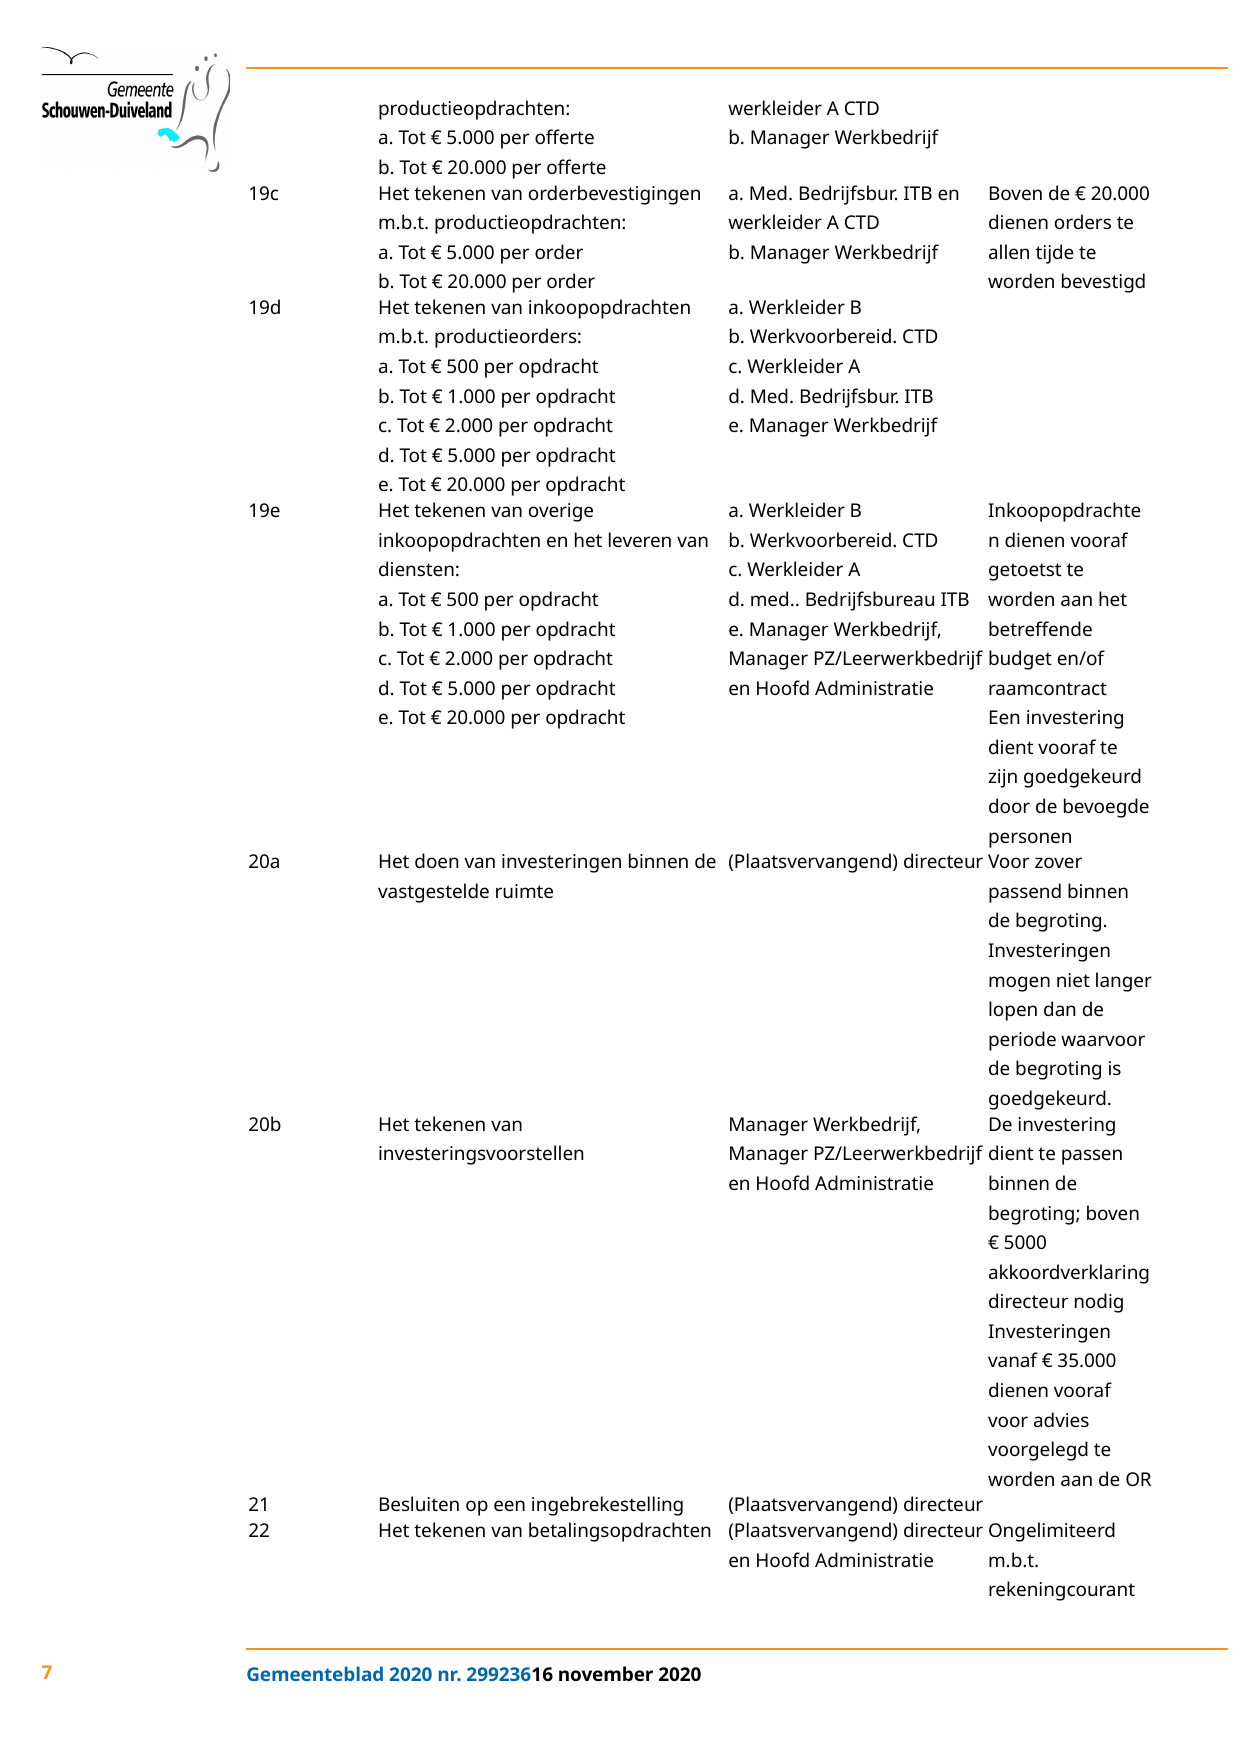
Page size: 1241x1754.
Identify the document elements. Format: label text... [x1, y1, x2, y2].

table_cell Het tekenen van overige inkoopopdrachten en het leveren van diensten: a. Tot € 500 per opdracht b. Tot € 1.000 per opdracht c. Tot € 2.000 per opdracht d. Tot € 5.000 per opdracht e. Tot € 20.000 per opdracht [378, 498, 728, 848]
table_cell a. Werkleider B b. Werkvoorbereid. CTD c. Werkleider A d. Med. Bedrijfsbur. ITB e. Manager Werkbedrijf [728, 294, 988, 497]
table_cell Boven de € 20.000 dienen orders te allen tijde te worden bevestigd [988, 180, 1152, 294]
table_cell Voor zover passend binnen de begroting. Investeringen mogen niet langer lopen dan de periode waarvoor de begroting is goedgekeurd. [988, 849, 1152, 1111]
table_cell [988, 294, 1152, 497]
table_cell Het doen van investeringen binnen de vastgestelde ruimte [378, 849, 728, 1111]
table_cell a. Med. Bedrijfsbur. ITB en werkleider A CTD b. Manager Werkbedrijf [728, 180, 988, 294]
table_cell 21 [248, 1492, 378, 1517]
table_cell Het tekenen van orderbevestigingen m.b.t. productieopdrachten: a. Tot € 5.000 per order b. Tot € 20.000 per order [378, 180, 728, 294]
table_cell Het tekenen van betalingsopdrachten [378, 1518, 728, 1602]
table_cell Inkoopopdrachten dienen vooraf getoetst te worden aan het betreffende budget en/of raamcontract Een investering dient vooraf te zijn goedgekeurd door de bevoegde personen [988, 498, 1152, 848]
table_cell 19e [248, 498, 378, 848]
table_cell (Plaatsvervangend) directeur [728, 1492, 988, 1517]
table_cell [988, 1492, 1152, 1517]
table_cell [988, 95, 1152, 180]
table_cell productieopdrachten: a. Tot € 5.000 per offerte b. Tot € 20.000 per offerte [378, 95, 728, 180]
table_cell 19c [248, 180, 378, 294]
table_cell Het tekenen van investeringsvoorstellen [378, 1111, 728, 1492]
table_cell Manager Werkbedrijf, Manager PZ/Leerwerkbedrijf en Hoofd Administratie [728, 1111, 988, 1492]
table_cell [248, 95, 378, 180]
table_cell 22 [248, 1518, 378, 1602]
table_cell werkleider A CTD b. Manager Werkbedrijf [728, 95, 988, 180]
table_cell 20a [248, 849, 378, 1111]
table_cell Het tekenen van inkoopopdrachten m.b.t. productieorders: a. Tot € 500 per opdracht b. Tot € 1.000 per opdracht c. Tot € 2.000 per opdracht d. Tot € 5.000 per opdracht e. Tot € 20.000 per opdracht [378, 294, 728, 497]
table_cell De investering dient te passen binnen de begroting; boven € 5000 akkoordverklaring directeur nodig Investeringen vanaf € 35.000 dienen vooraf voor advies voorgelegd te worden aan de OR [988, 1111, 1152, 1492]
table_cell Besluiten op een ingebrekestelling [378, 1492, 728, 1517]
table_cell a. Werkleider B b. Werkvoorbereid. CTD c. Werkleider A d. med.. Bedrijfsbureau ITB e. Manager Werkbedrijf, Manager PZ/Leerwerkbedrijf en Hoofd Administratie [728, 498, 988, 848]
table_cell 19d [248, 294, 378, 497]
table_cell (Plaatsvervangend) directeur en Hoofd Administratie [728, 1518, 988, 1602]
table_cell 20b [248, 1111, 378, 1492]
table_cell (Plaatsvervangend) directeur [728, 849, 988, 1111]
table_cell Ongelimiteerd m.b.t. rekeningcourant [988, 1518, 1152, 1602]
picture [41, 47, 231, 172]
